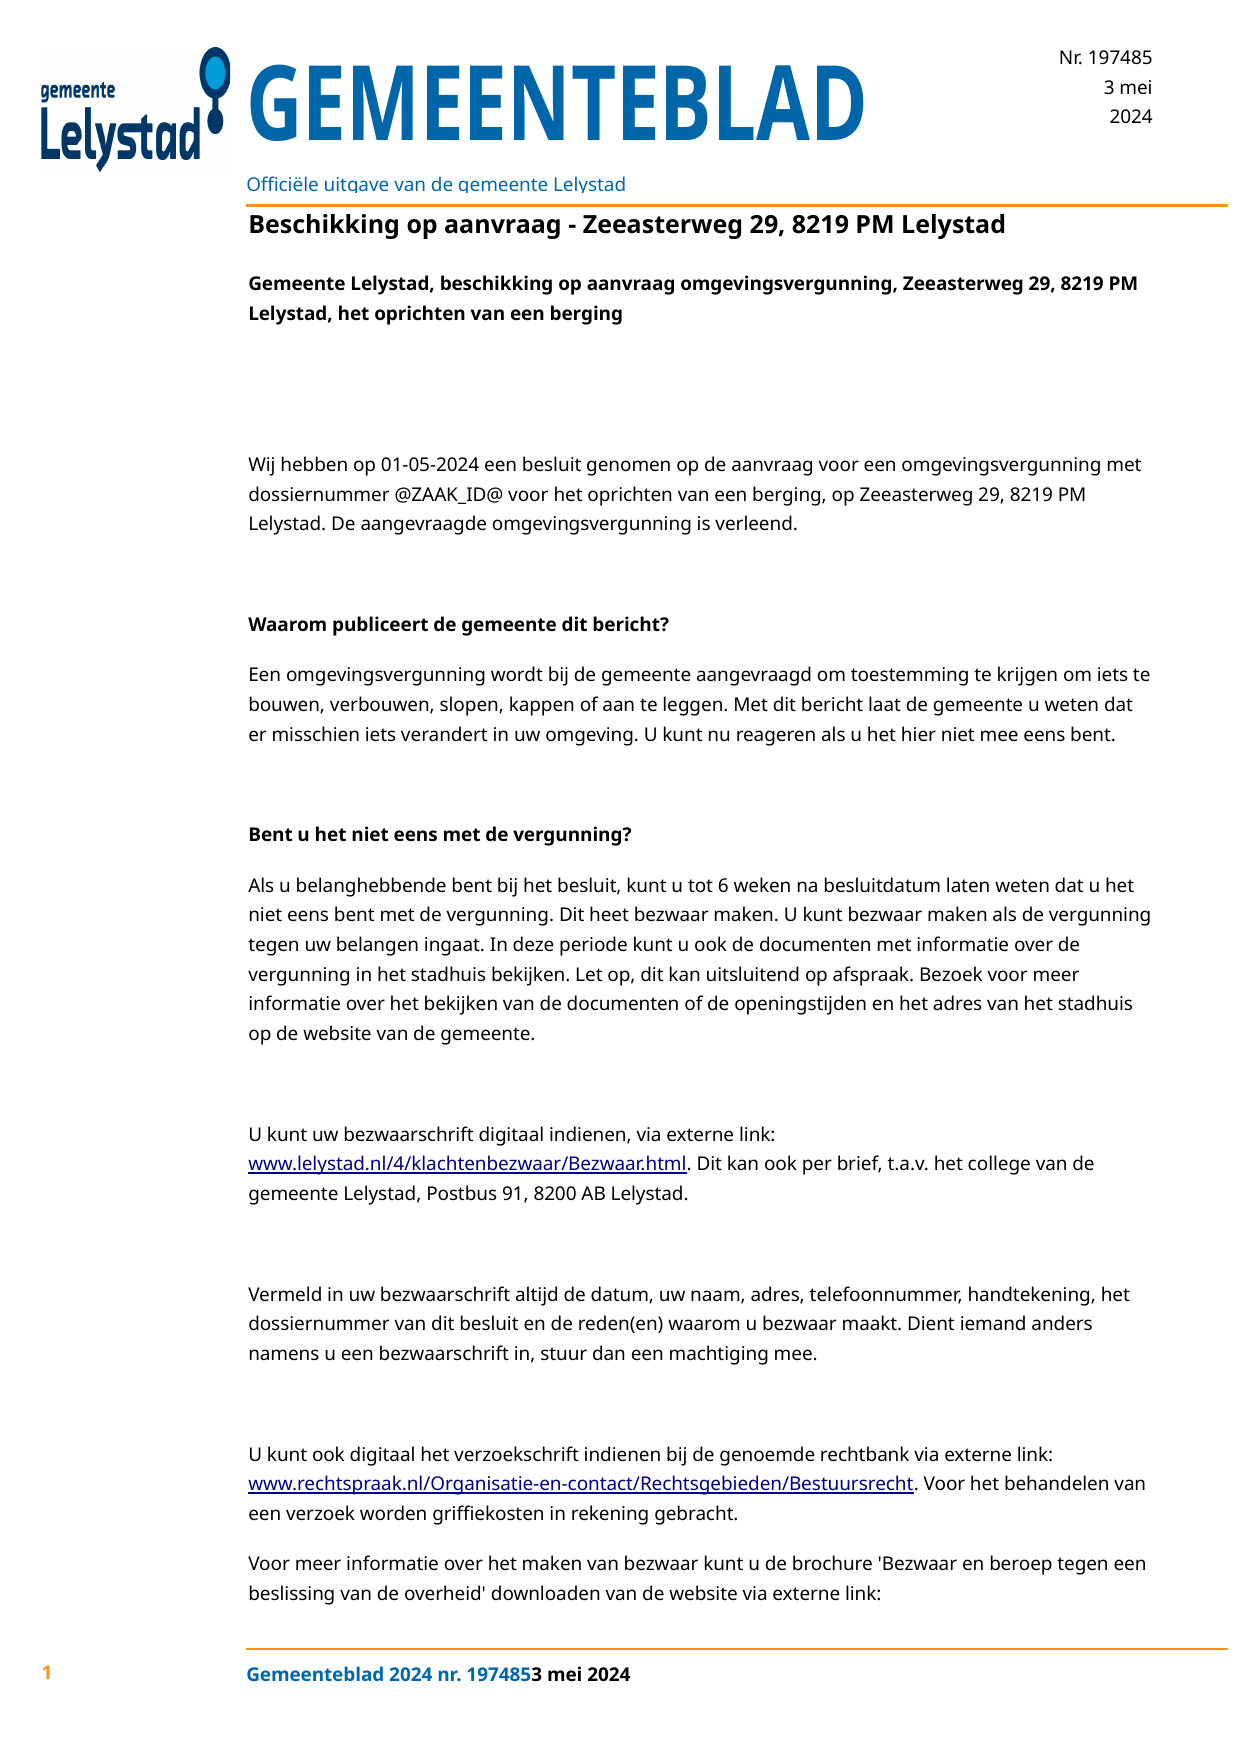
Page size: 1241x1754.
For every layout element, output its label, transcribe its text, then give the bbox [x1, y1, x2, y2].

text Gemeente Lelystad, beschikking op aanvraag omgevingsvergunning, Zeeasterweg 29, 8219 PM Lelystad, het oprichten van een berging [248, 270, 1152, 326]
text Waarom publiceert de gemeente dit bericht? [248, 611, 1152, 637]
text Voor meer informatie over het maken van bezwaar kunt u de brochure 'Bezwaar en beroep tegen een beslissing van de overheid' downloaden van de website via externe link: [248, 1550, 1152, 1606]
text Beschikking op aanvraag - Zeeasterweg 29, 8219 PM Lelystad [248, 207, 1152, 241]
text U kunt uw bezwaarschrift digitaal indienen, via externe link: www.lelystad.nl/4/klachtenbezwaar/Bezwaar.html. Dit kan ook per brief, t.a.v. het college van de gemeente Lelystad, Postbus 91, 8200 AB Lelystad. [248, 1121, 1152, 1206]
text U kunt ook digitaal het verzoekschrift indienen bij de genoemde rechtbank via externe link: www.rechtspraak.nl/Organisatie-en-contact/Rechtsgebieden/Bestuursrecht. Voor het behandelen van een verzoek worden griffiekosten in rekening gebracht. [248, 1441, 1152, 1526]
picture [41, 47, 231, 172]
text Een omgevingsvergunning wordt bij de gemeente aangevraagd om toestemming te krijgen om iets te bouwen, verbouwen, slopen, kappen of aan te leggen. Met dit bericht laat de gemeente u weten dat er misschien iets verandert in uw omgeving. U kunt nu reageren als u het hier niet mee eens bent. [248, 662, 1152, 746]
text Bent u het niet eens met de vergunning? [248, 822, 1152, 847]
text Wij hebben op 01-05-2024 een besluit genomen op de aanvraag voor een omgevingsvergunning met dossiernummer @ZAAK_ID@ voor het oprichten van een berging, op Zeeasterweg 29, 8219 PM Lelystad. De aangevraagde omgevingsvergunning is verleend. [248, 451, 1152, 536]
text Als u belanghebbende bent bij het besluit, kunt u tot 6 weken na besluitdatum laten weten dat u het niet eens bent met de vergunning. Dit heet bezwaar maken. U kunt bezwaar maken als de vergunning tegen uw belangen ingaat. In deze periode kunt u ook de documenten met informatie over de vergunning in het stadhuis bekijken. Let op, dit kan uitsluitend op afspraak. Bezoek voor meer informatie over het bekijken van de documenten of de openingstijden en het adres van het stadhuis op de website van de gemeente. [248, 872, 1152, 1046]
text Vermeld in uw bezwaarschrift altijd de datum, uw naam, adres, telefoonnummer, handtekening, het dossiernummer van dit besluit en de reden(en) waarom u bezwaar maakt. Dient iemand anders namens u een bezwaarschrift in, stuur dan een machtiging mee. [248, 1281, 1152, 1366]
